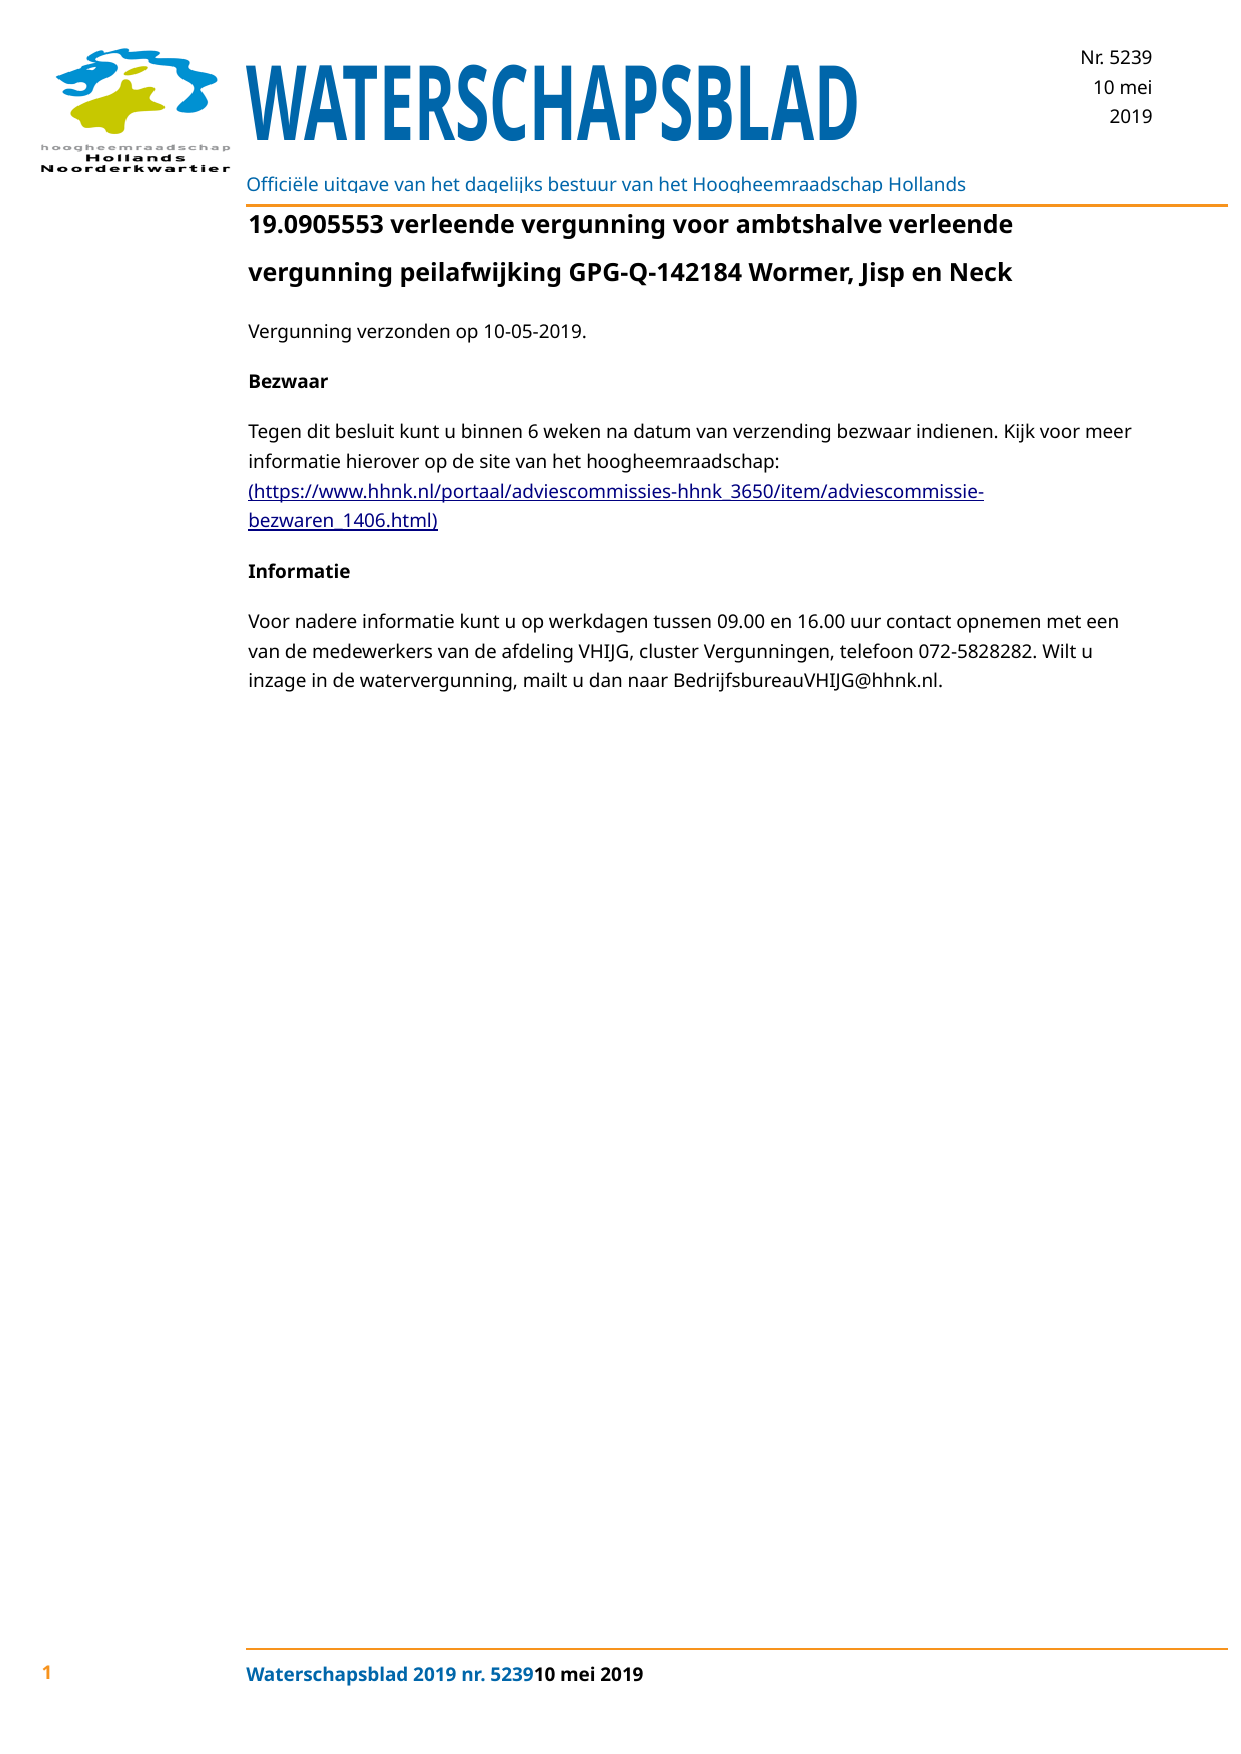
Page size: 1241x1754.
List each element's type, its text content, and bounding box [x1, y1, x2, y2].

text Vergunning verzonden op 10-05-2019. [248, 318, 1152, 344]
text 19.0905553 verleende vergunning voor ambtshalve verleende vergunning peilafwijking GPG-Q-142184 Wormer, Jisp en Neck [248, 207, 1152, 288]
picture [41, 47, 231, 172]
text Bezwaar [248, 368, 1152, 394]
text Tegen dit besluit kunt u binnen 6 weken na datum van verzending bezwaar indienen. Kijk voor meer informatie hierover op de site van het hoogheemraadschap: (https://www.hhnk.nl/portaal/adviescommissies-hhnk_3650/item/adviescommissie-bezwaren_1406.html) [248, 419, 1152, 533]
text Informatie [248, 558, 1152, 584]
text Voor nadere informatie kunt u op werkdagen tussen 09.00 en 16.00 uur contact opnemen met een van de medewerkers van de afdeling VHIJG, cluster Vergunningen, telefoon 072-5828282. Wilt u inzage in de watervergunning, mailt u dan naar BedrijfsbureauVHIJG@hhnk.nl. [248, 608, 1152, 693]
